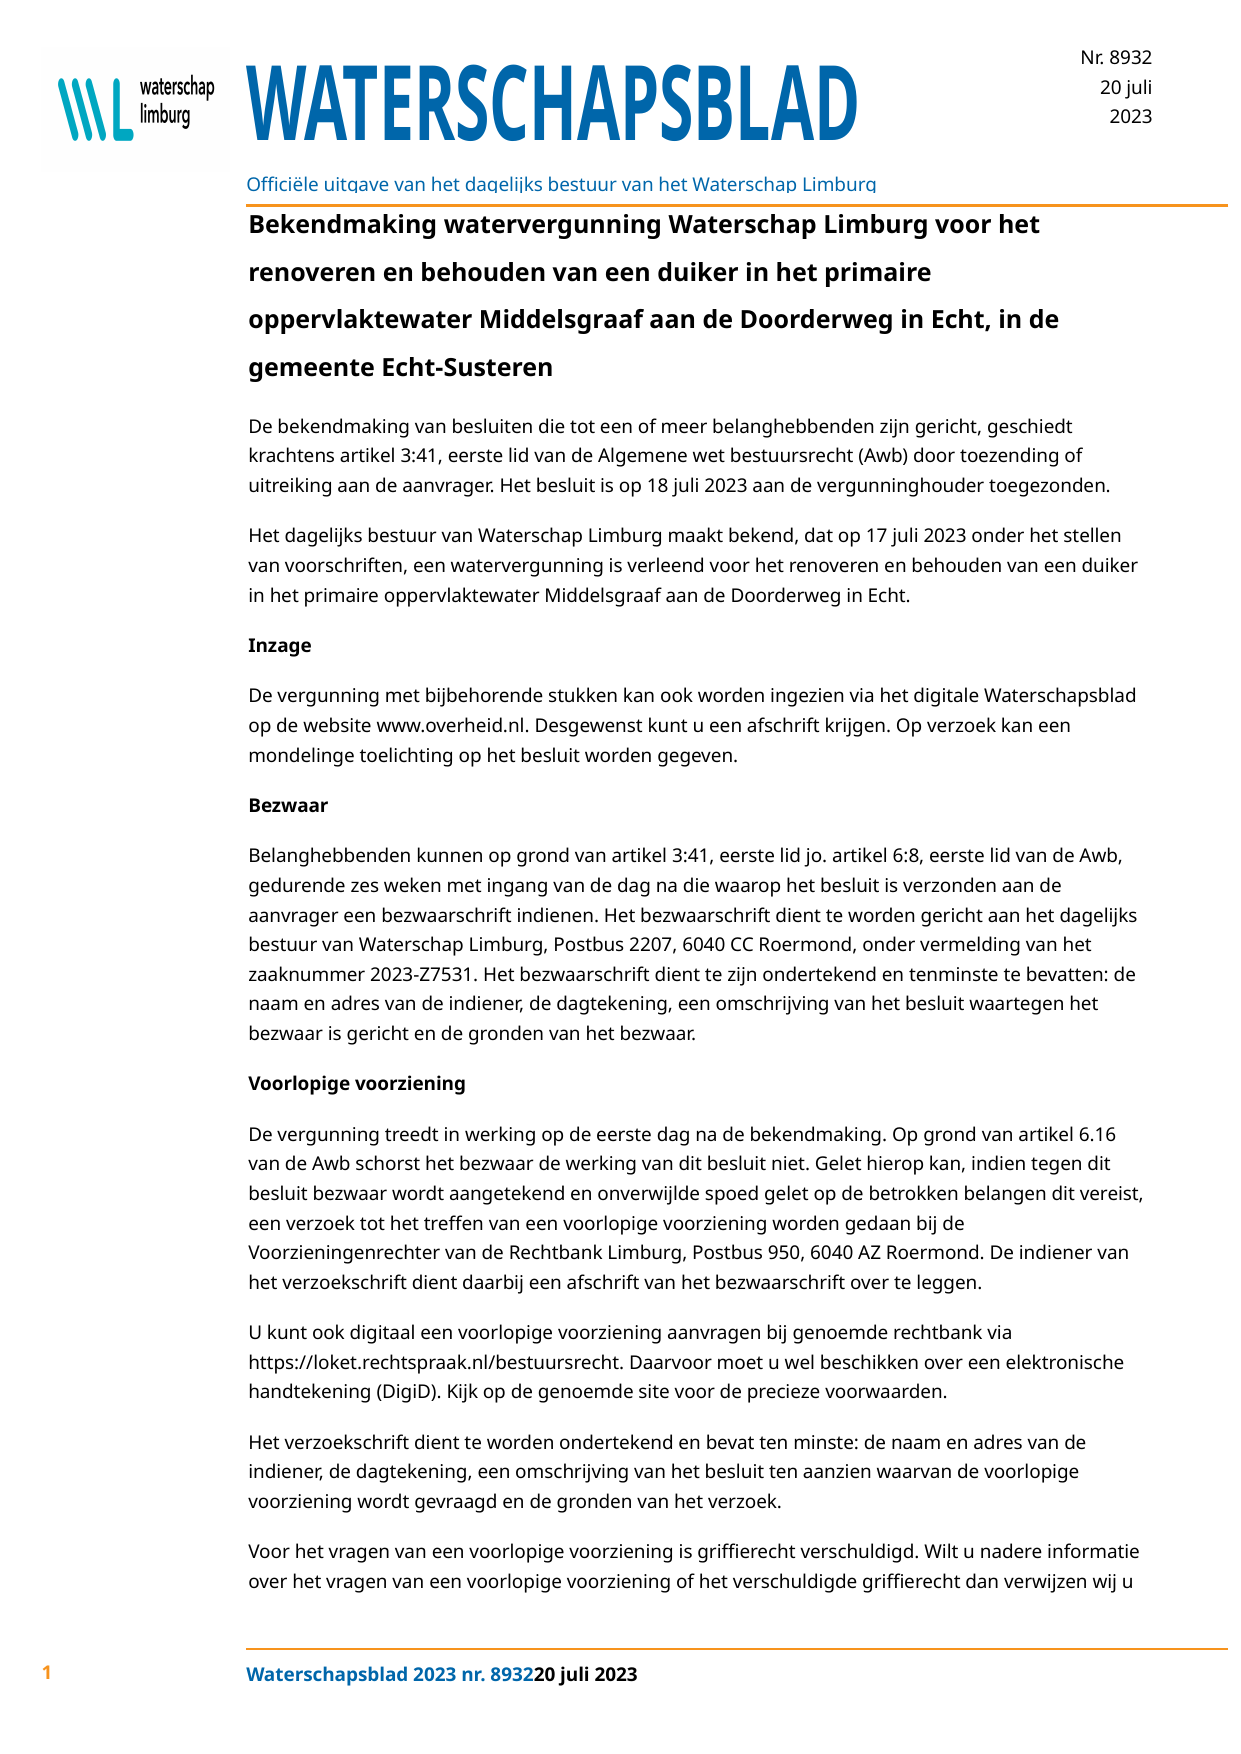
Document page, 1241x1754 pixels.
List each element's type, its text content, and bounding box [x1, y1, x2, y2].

text Het dagelijks bestuur van Waterschap Limburg maakt bekend, dat op 17 juli 2023 onder het stellen van voorschriften, een watervergunning is verleend voor het renoveren en behouden van een duiker in het primaire oppervlaktewater Middelsgraaf aan de Doorderweg in Echt. [248, 523, 1152, 608]
text De bekendmaking van besluiten die tot een of meer belanghebbenden zijn gericht, geschiedt krachtens artikel 3:41, eerste lid van de Algemene wet bestuursrecht (Awb) door toezending of uitreiking aan de aanvrager. Het besluit is op 18 juli 2023 aan de vergunninghouder toegezonden. [248, 413, 1152, 498]
text Voorlopige voorziening [248, 1071, 1152, 1096]
picture [41, 47, 231, 172]
text Bezwaar [248, 792, 1152, 818]
text Voor het vragen van een voorlopige voorziening is griffierecht verschuldigd. Wilt u nadere informatie over het vragen van een voorlopige voorziening of het verschuldigde griffierecht dan verwijzen wij u [248, 1538, 1152, 1594]
text De vergunning treedt in werking op de eerste dag na de bekendmaking. Op grond van artikel 6.16 van de Awb schorst het bezwaar de werking van dit besluit niet. Gelet hierop kan, indien tegen dit besluit bezwaar wordt aangetekend en onverwijlde spoed gelet op de betrokken belangen dit vereist, een verzoek tot het treffen van een voorlopige voorziening worden gedaan bij de Voorzieningenrechter van de Rechtbank Limburg, Postbus 950, 6040 AZ Roermond. De indiener van het verzoekschrift dient daarbij een afschrift van het bezwaarschrift over te leggen. [248, 1121, 1152, 1295]
text U kunt ook digitaal een voorlopige voorziening aanvragen bij genoemde rechtbank via https://loket.rechtspraak.nl/bestuursrecht. Daarvoor moet u wel beschikken over een elektronische handtekening (DigiD). Kijk op de genoemde site voor de precieze voorwaarden. [248, 1319, 1152, 1404]
text De vergunning met bijbehorende stukken kan ook worden ingezien via het digitale Waterschapsblad op de website www.overheid.nl. Desgewenst kunt u een afschrift krijgen. Op verzoek kan een mondelinge toelichting op het besluit worden gegeven. [248, 683, 1152, 768]
text Inzage [248, 632, 1152, 658]
text Het verzoekschrift dient te worden ondertekend en bevat ten minste: de naam en adres van de indiener, de dagtekening, een omschrijving van het besluit ten aanzien waarvan de voorlopige voorziening wordt gevraagd en de gronden van het verzoek. [248, 1429, 1152, 1514]
text Belanghebbenden kunnen op grond van artikel 3:41, eerste lid jo. artikel 6:8, eerste lid van de Awb, gedurende zes weken met ingang van de dag na die waarop het besluit is verzonden aan de aanvrager een bezwaarschrift indienen. Het bezwaarschrift dient te worden gericht aan het dagelijks bestuur van Waterschap Limburg, Postbus 2207, 6040 CC Roermond, onder vermelding van het zaaknummer 2023-Z7531. Het bezwaarschrift dient te zijn ondertekend en tenminste te bevatten: de naam en adres van de indiener, de dagtekening, een omschrijving van het besluit waartegen het bezwaar is gericht en de gronden van het bezwaar. [248, 843, 1152, 1046]
text Bekendmaking watervergunning Waterschap Limburg voor het renoveren en behouden van een duiker in het primaire oppervlaktewater Middelsgraaf aan de Doorderweg in Echt, in de gemeente Echt-Susteren [248, 207, 1152, 384]
